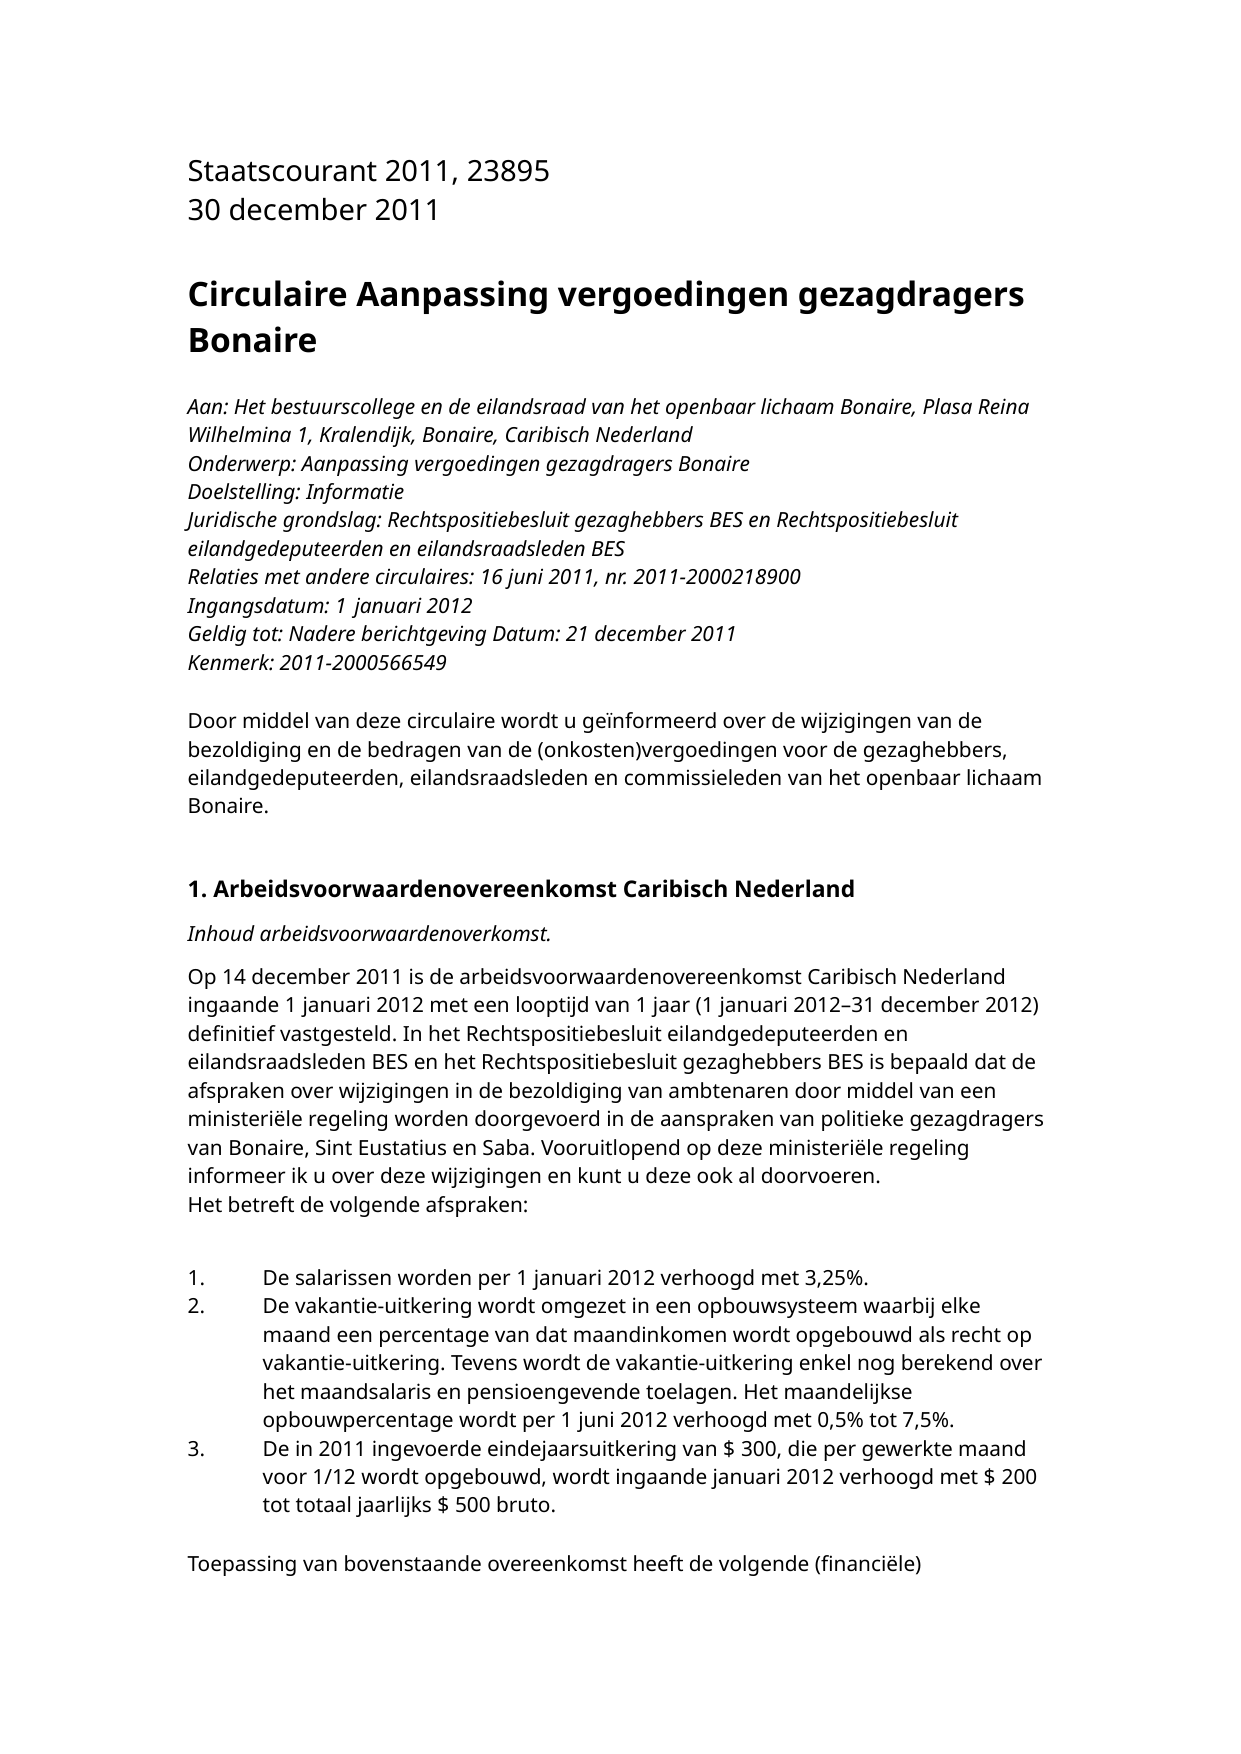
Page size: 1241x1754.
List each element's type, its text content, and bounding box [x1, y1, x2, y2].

text Het betreft de volgende afspraken: [187, 1190, 1053, 1218]
list De vakantie-uitkering wordt omgezet in een opbouwsysteem waarbij elke maand een percentage van dat maandinkomen wordt opgebouwd als recht op vakantie-uitkering. Tevens wordt de vakantie-uitkering enkel nog berekend over het maandsalaris en pensioengevende toelagen. Het maandelijkse opbouwpercentage wordt per 1 juni 2012 verhoogd met 0,5% tot 7,5%. [187, 1292, 1053, 1434]
subtitle Circulaire Aanpassing vergoedingen gezagdragers Bonaire [187, 271, 1053, 362]
text Op 14 december 2011 is de arbeidsvoorwaardenovereenkomst Caribisch Nederland ingaande 1 januari 2012 met een looptijd van 1 jaar (1 januari 2012–31 december 2012) definitief vastgesteld. In het Rechtspositiebesluit eilandgedeputeerden en eilandsraadsleden BES en het Rechtspositiebesluit gezaghebbers BES is bepaald dat de afspraken over wijzigingen in de bezoldiging van ambtenaren door middel van een ministeriële regeling worden doorgevoerd in de aanspraken van politieke gezagdragers van Bonaire, Sint Eustatius en Saba. Vooruitlopend op deze ministeriële regeling informeer ik u over deze wijzigingen en kunt u deze ook al doorvoeren. [187, 962, 1053, 1190]
text Inhoud arbeidsvoorwaardenoverkomst. [187, 919, 1053, 947]
text Door middel van deze circulaire wordt u geïnformeerd over de wijzigingen van de bezoldiging en de bedragen van de (onkosten)vergoedingen voor de gezaghebbers, eilandgedeputeerden, eilandsraadsleden en commissieleden van het openbaar lichaam Bonaire. [187, 706, 1053, 820]
subtitle 1. Arbeidsvoorwaardenovereenkomst Caribisch Nederland [187, 872, 1053, 904]
text Toepassing van bovenstaande overeenkomst heeft de volgende (financiële) [187, 1549, 1053, 1577]
list De in 2011 ingevoerde eindejaarsuitkering van $ 300, die per gewerkte maand voor 1/12 wordt opgebouwd, wordt ingaande januari 2012 verhoogd met $ 200 tot totaal jaarlijks $ 500 bruto. [187, 1434, 1053, 1519]
text Geldig tot: Nadere berichtgeving Datum: 21 december 2011 [187, 619, 1053, 648]
text Relaties met andere circulaires: 16 juni 2011, nr. 2011-2000218900 [187, 562, 1053, 591]
text Juridische grondslag: Rechtspositiebesluit gezaghebbers BES en Rechtspositiebesluit eilandgedeputeerden en eilandsraadsleden BES [187, 506, 1053, 562]
text 30 december 2011 [187, 190, 1053, 229]
text Onderwerp: Aanpassing vergoedingen gezagdragers Bonaire [187, 449, 1053, 477]
list De salarissen worden per 1 januari 2012 verhoogd met 3,25%. [187, 1263, 1053, 1292]
text Staatscourant 2011, 23895 [187, 150, 1053, 190]
text Kenmerk: 2011-2000566549 [187, 648, 1053, 676]
text Ingangsdatum: 1 januari 2012 [187, 591, 1053, 619]
text Aan: Het bestuurscollege en de eilandsraad van het openbaar lichaam Bonaire, Plasa Reina Wilhelmina 1, Kralendijk, Bonaire, Caribisch Nederland [187, 392, 1053, 449]
text Doelstelling: Informatie [187, 477, 1053, 506]
